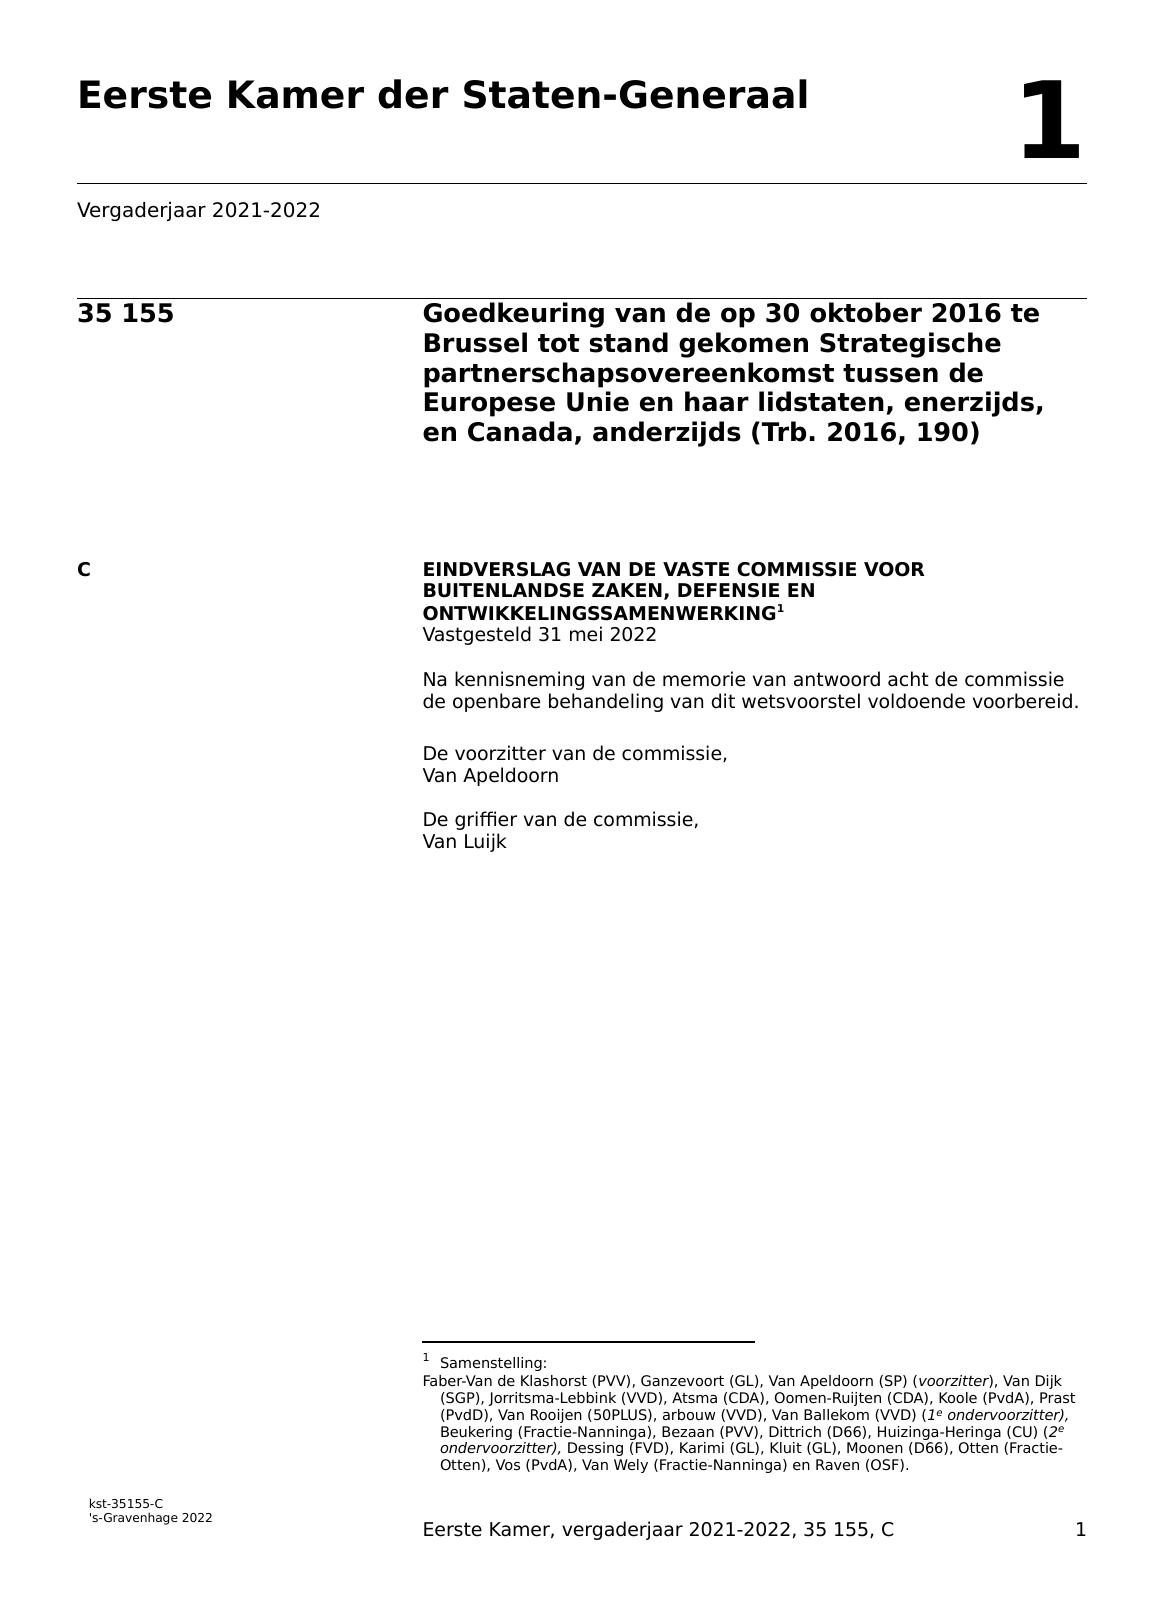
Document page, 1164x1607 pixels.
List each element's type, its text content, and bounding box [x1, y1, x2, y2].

text De voorzitter van de commissie, Van Apeldoorn [422, 742, 1087, 786]
table_cell Vergaderjaar 2021-2022 [77, 184, 1087, 298]
text De griffier van de commissie, Van Luijk [422, 809, 1087, 853]
text Faber-Van de Klashorst (PVV), Ganzevoort (GL), Van Apeldoorn (SP) (voorzitter), Van Dijk (SGP), Jorritsma-Lebbink (VVD), Atsma (CDA), Oomen-Ruijten (CDA), Koole (PvdA), Prast (PvdD), Van Rooijen (50PLUS), arbouw (VVD), Van Ballekom (VVD) (1e ondervoorzitter), Beukering (Fractie-Nanninga), Bezaan (PVV), Dittrich (D66), Huizinga-Heringa (CU) (2e ondervoorzitter), Dessing (FVD), Karimi (GL), Kluit (GL), Moonen (D66), Otten (Fractie-Otten), Vos (PvdA), Van Wely (Fractie-Nanninga) en Raven (OSF). [422, 1373, 1087, 1474]
text Na kennisneming van de memorie van antwoord acht de commissie de openbare behandeling van dit wetsvoorstel voldoende voorbereid. [422, 668, 1087, 712]
text Vastgesteld 31 mei 2022 [422, 624, 1087, 646]
text kst-35155-C [88, 1497, 323, 1511]
subtitle C EINDVERSLAG VAN DE VASTE COMMISSIE VOOR BUITENLANDSE ZAKEN, DEFENSIE EN ONTWIKKELINGSSAMENWERKING [77, 558, 1087, 624]
subtitle 35 155 Goedkeuring van de op 30 oktober 2016 te Brussel tot stand gekomen Strategische partnerschapsovereenkomst tussen de Europese Unie en haar lidstaten, enerzijds, en Canada, anderzijds (Trb. 2016, 190) [77, 299, 1087, 447]
text 's-Gravenhage 2022 [88, 1511, 323, 1525]
table_header Eerste Kamer der Staten-Generaal [77, 59, 886, 183]
text Samenstelling: [422, 1351, 1087, 1373]
table_header 1 [886, 59, 1087, 183]
